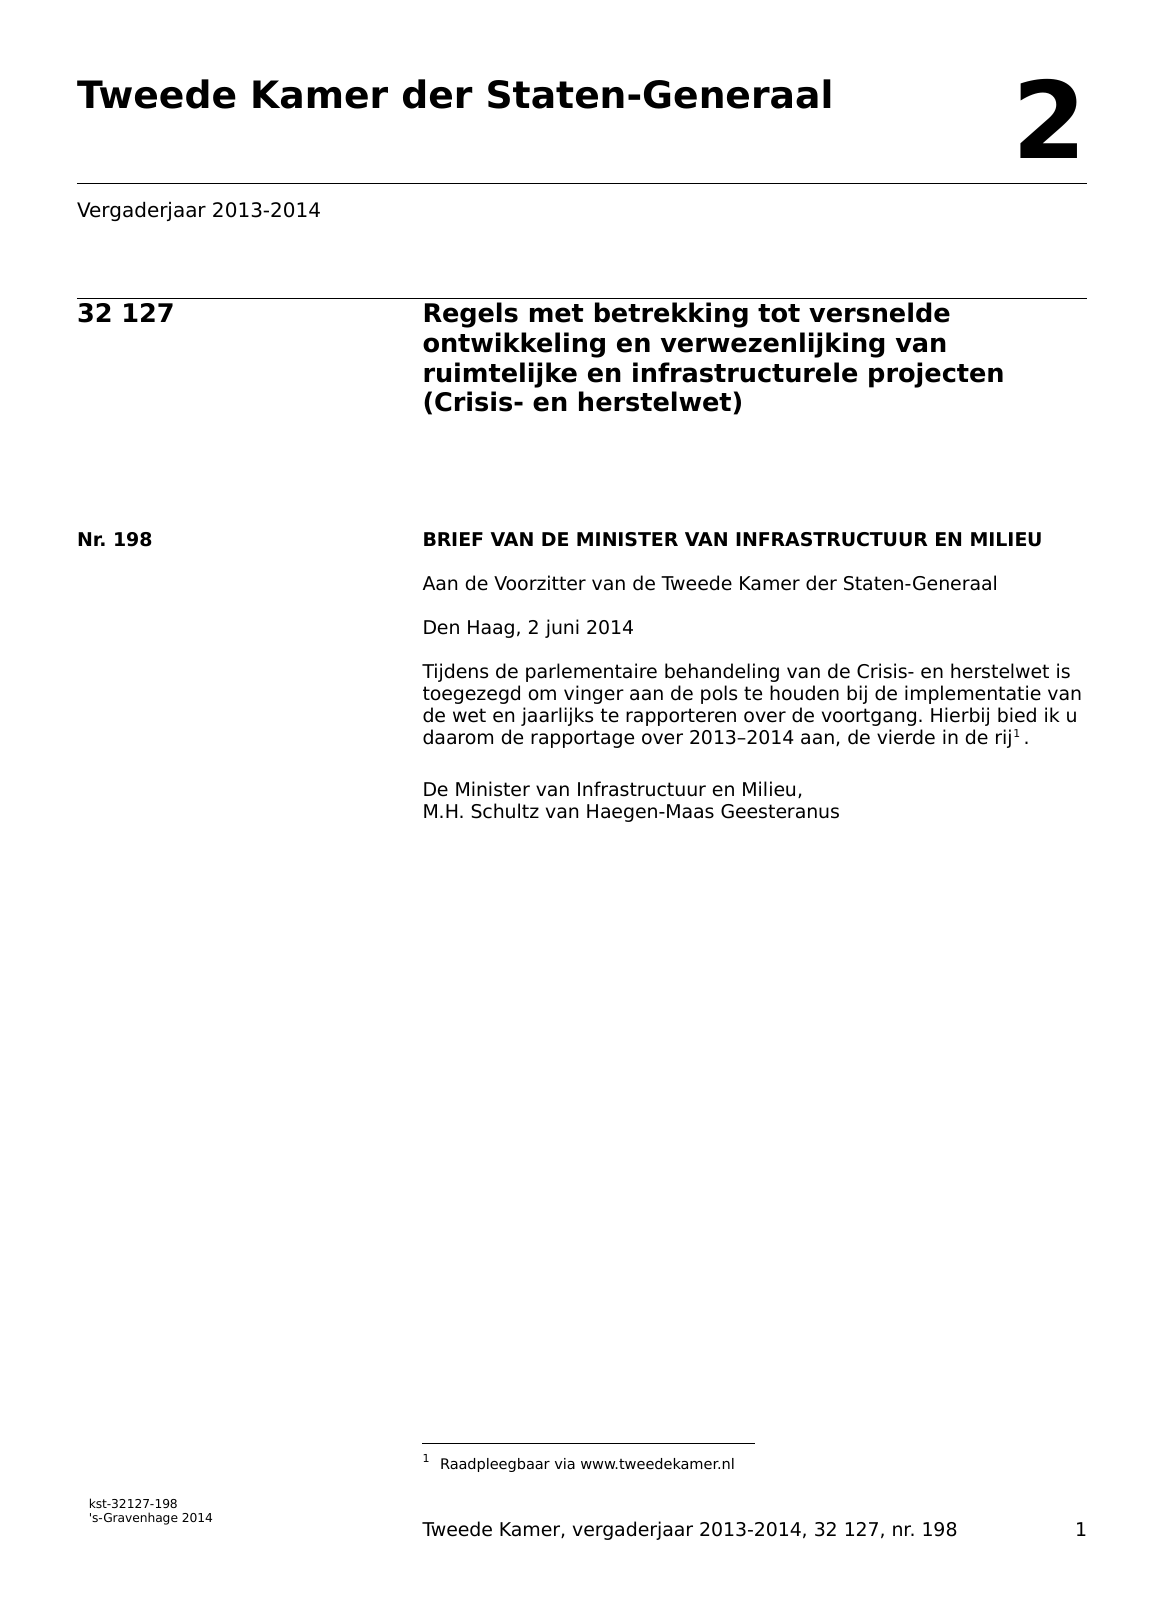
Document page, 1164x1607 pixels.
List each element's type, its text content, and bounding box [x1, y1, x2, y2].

table_header Tweede Kamer der Staten-Generaal [77, 59, 886, 183]
text kst-32127-198 [88, 1497, 323, 1511]
table_header 2 [886, 59, 1087, 183]
text 's-Gravenhage 2014 [88, 1511, 323, 1525]
text Aan de Voorzitter van de Tweede Kamer der Staten-Generaal [422, 573, 1087, 595]
subtitle Nr. 198 BRIEF VAN DE MINISTER VAN INFRASTRUCTUUR EN MILIEU [77, 529, 1087, 551]
text De Minister van Infrastructuur en Milieu, M.H. Schultz van Haegen-Maas Geesteranus [422, 779, 1087, 823]
table_cell Vergaderjaar 2013-2014 [77, 184, 1087, 298]
text Raadpleegbaar via www.tweedekamer.nl [422, 1452, 1087, 1474]
text Tijdens de parlementaire behandeling van de Crisis- en herstelwet is toegezegd om vinger aan de pols te houden bij de implementatie van de wet en jaarlijks te rapporteren over de voortgang. Hierbij bied ik u daarom de rapportage over 2013–2014 aan, de vierde in de rij. [422, 661, 1087, 749]
subtitle 32 127 Regels met betrekking tot versnelde ontwikkeling en verwezenlijking van ruimtelijke en infrastructurele projecten (Crisis- en herstelwet) [77, 299, 1087, 418]
text Den Haag, 2 juni 2014 [422, 617, 1087, 639]
